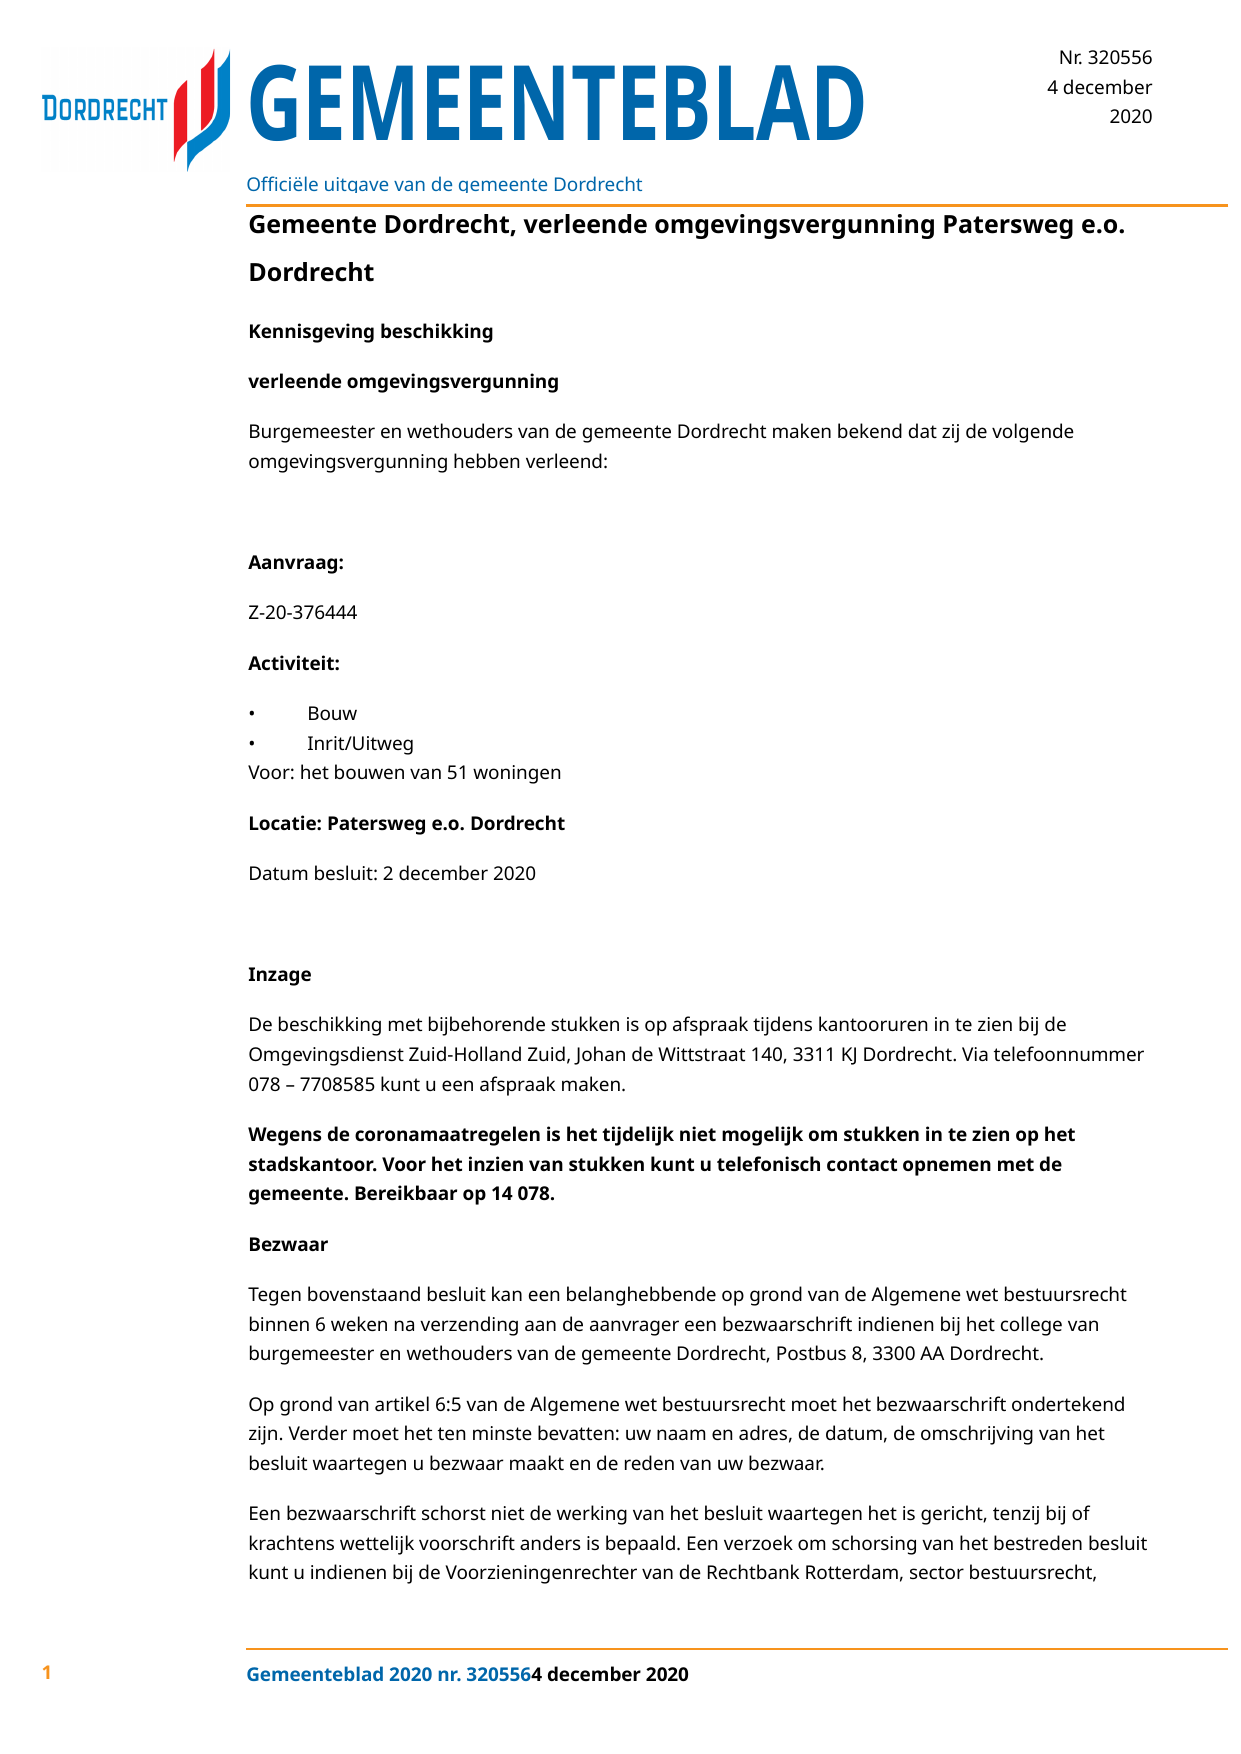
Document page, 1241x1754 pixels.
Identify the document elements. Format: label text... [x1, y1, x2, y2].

text Datum besluit: 2 december 2020 [248, 860, 1152, 886]
text Wegens de coronamaatregelen is het tijdelijk niet mogelijk om stukken in te zien op het stadskantoor. Voor het inzien van stukken kunt u telefonisch contact opnemen met de gemeente. Bereikbaar op 14 078. [248, 1121, 1152, 1206]
text Gemeente Dordrecht, verleende omgevingsvergunning Patersweg e.o. Dordrecht [248, 207, 1152, 288]
text Bezwaar [248, 1231, 1152, 1257]
text Locatie: Patersweg e.o. Dordrecht [248, 810, 1152, 836]
text Voor: het bouwen van 51 woningen [248, 759, 1152, 785]
text Tegen bovenstaand besluit kan een belanghebbende op grond van de Algemene wet bestuursrecht binnen 6 weken na verzending aan de aanvrager een bezwaarschrift indienen bij het college van burgemeester en wethouders van de gemeente Dordrecht, Postbus 8, 3300 AA Dordrecht. [248, 1281, 1152, 1366]
list Inrit/Uitweg [248, 730, 1152, 756]
text Burgemeester en wethouders van de gemeente Dordrecht maken bekend dat zij de volgende omgevingsvergunning hebben verleend: [248, 419, 1152, 474]
text De beschikking met bijbehorende stukken is op afspraak tijdens kantooruren in te zien bij de Omgevingsdienst Zuid-Holland Zuid, Johan de Wittstraat 140, 3311 KJ Dordrecht. Via telefoonnummer 078 – 7708585 kunt u een afspraak maken. [248, 1012, 1152, 1097]
text Kennisgeving beschikking [248, 318, 1152, 344]
text Op grond van artikel 6:5 van de Algemene wet bestuursrecht moet het bezwaarschrift ondertekend zijn. Verder moet het ten minste bevatten: uw naam en adres, de datum, de omschrijving van het besluit waartegen u bezwaar maakt en de reden van uw bezwaar. [248, 1391, 1152, 1476]
text Een bezwaarschrift schorst niet de werking van het besluit waartegen het is gericht, tenzij bij of krachtens wettelijk voorschrift anders is bepaald. Een verzoek om schorsing van het bestreden besluit kunt u indienen bij de Voorzieningenrechter van de Rechtbank Rotterdam, sector bestuursrecht, [248, 1500, 1152, 1585]
picture [41, 47, 231, 172]
text Inzage [248, 961, 1152, 987]
text Aanvraag: [248, 549, 1152, 575]
text verleende omgevingsvergunning [248, 368, 1152, 394]
list Bouw [248, 700, 1152, 726]
text Z-20-376444 [248, 599, 1152, 625]
text Activiteit: [248, 650, 1152, 676]
